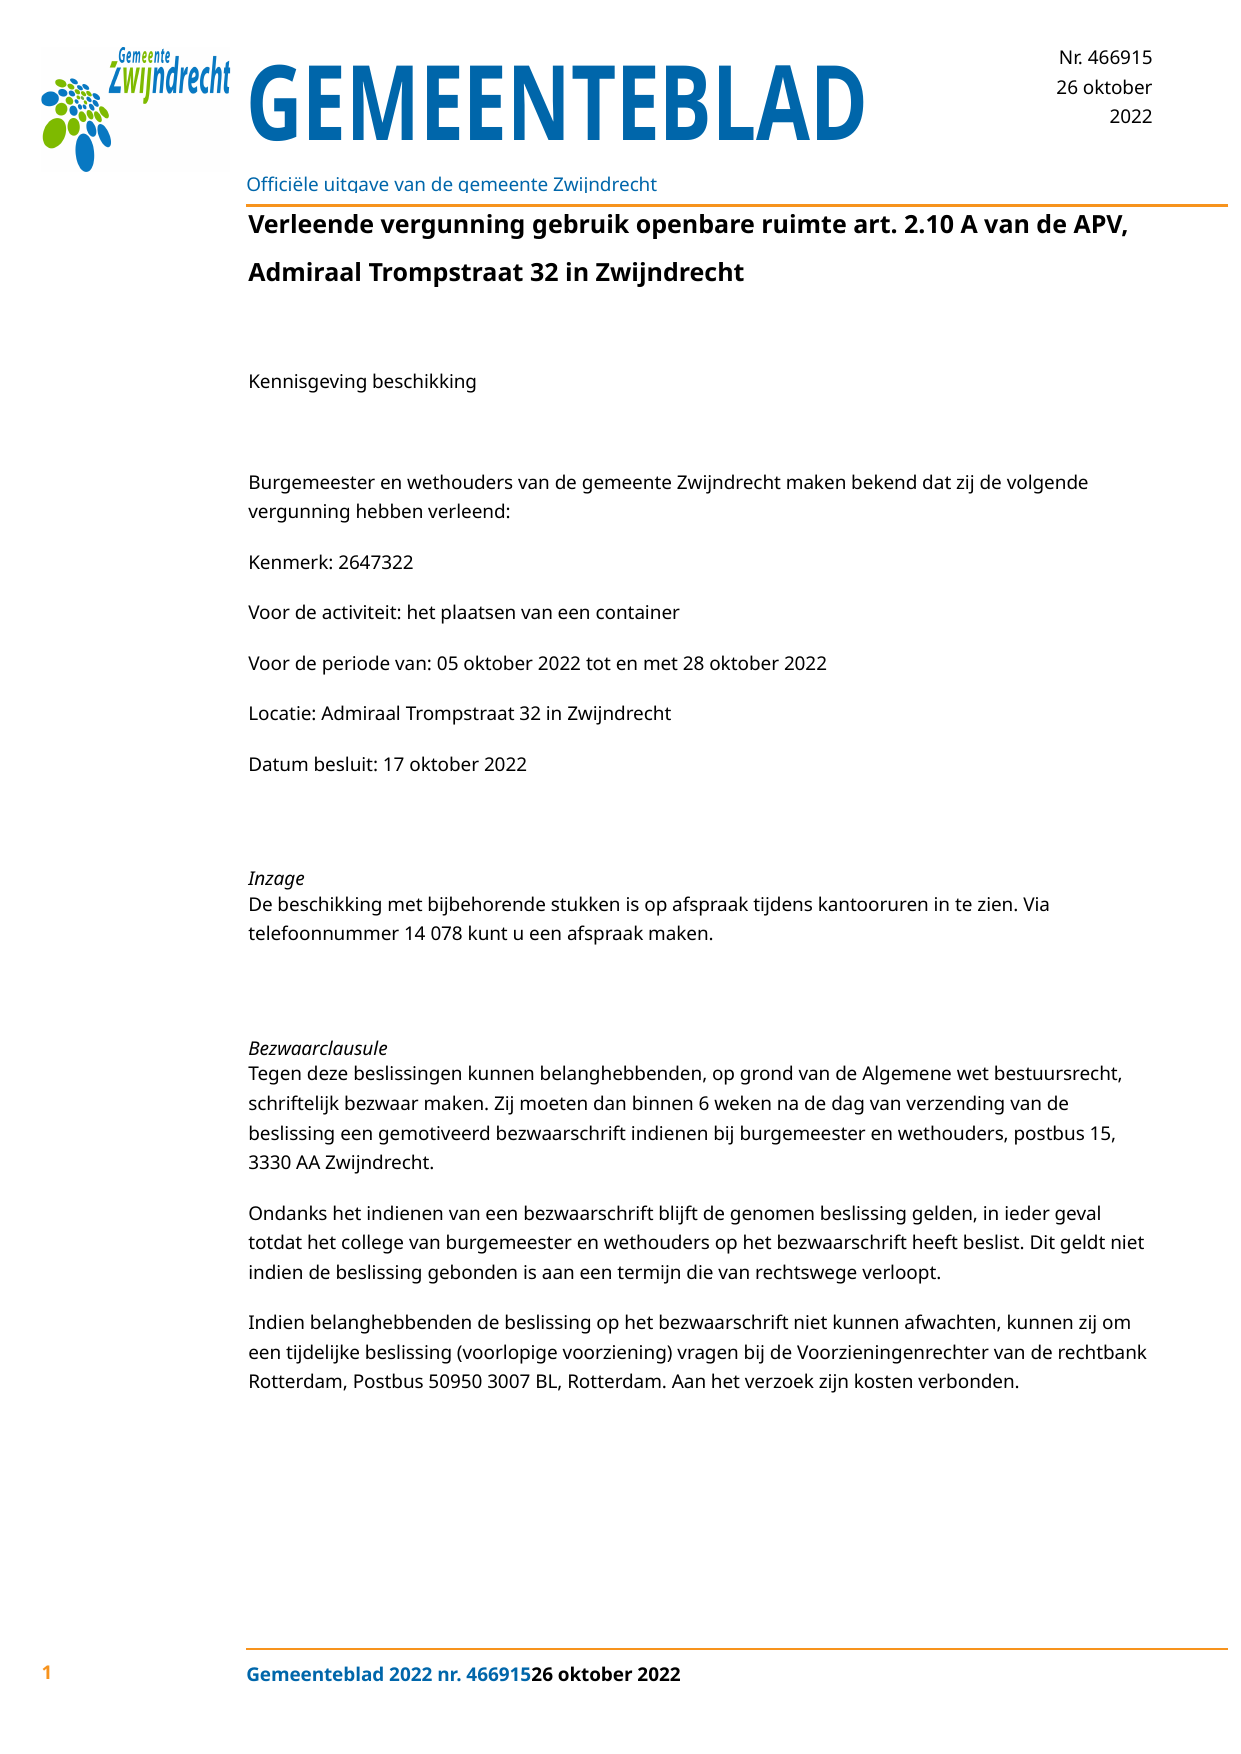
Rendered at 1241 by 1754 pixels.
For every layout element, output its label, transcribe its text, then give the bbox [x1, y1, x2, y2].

text Bezwaarclausule [248, 1035, 1152, 1061]
text Kenmerk: 2647322 [248, 549, 1152, 575]
text Burgemeester en wethouders van de gemeente Zwijndrecht maken bekend dat zij de volgende vergunning hebben verleend: [248, 469, 1152, 524]
text Kennisgeving beschikking [248, 368, 1152, 394]
picture [41, 47, 231, 172]
text De beschikking met bijbehorende stukken is op afspraak tijdens kantooruren in te zien. Via telefoonnummer 14 078 kunt u een afspraak maken. [248, 891, 1152, 946]
text Locatie: Admiraal Trompstraat 32 in Zwijndrecht [248, 700, 1152, 726]
text Tegen deze beslissingen kunnen belanghebbenden, op grond van de Algemene wet bestuursrecht, schriftelijk bezwaar maken. Zij moeten dan binnen 6 weken na de dag van verzending van de beslissing een gemotiveerd bezwaarschrift indienen bij burgemeester en wethouders, postbus 15, 3330 AA Zwijndrecht. [248, 1061, 1152, 1175]
text Indien belanghebbenden de beslissing op het bezwaarschrift niet kunnen afwachten, kunnen zij om een tijdelijke beslissing (voorlopige voorziening) vragen bij de Voorzieningenrechter van de rechtbank Rotterdam, Postbus 50950 3007 BL, Rotterdam. Aan het verzoek zijn kosten verbonden. [248, 1309, 1152, 1394]
text Voor de activiteit: het plaatsen van een container [248, 599, 1152, 625]
text Ondanks het indienen van een bezwaarschrift blijft de genomen beslissing gelden, in ieder geval totdat het college van burgemeester en wethouders op het bezwaarschrift heeft beslist. Dit geldt niet indien de beslissing gebonden is aan een termijn die van rechtswege verloopt. [248, 1200, 1152, 1285]
text Voor de periode van: 05 oktober 2022 tot en met 28 oktober 2022 [248, 650, 1152, 676]
text Datum besluit: 17 oktober 2022 [248, 751, 1152, 777]
text Inzage [248, 865, 1152, 891]
text Verleende vergunning gebruik openbare ruimte art. 2.10 A van de APV, Admiraal Trompstraat 32 in Zwijndrecht [248, 207, 1152, 288]
